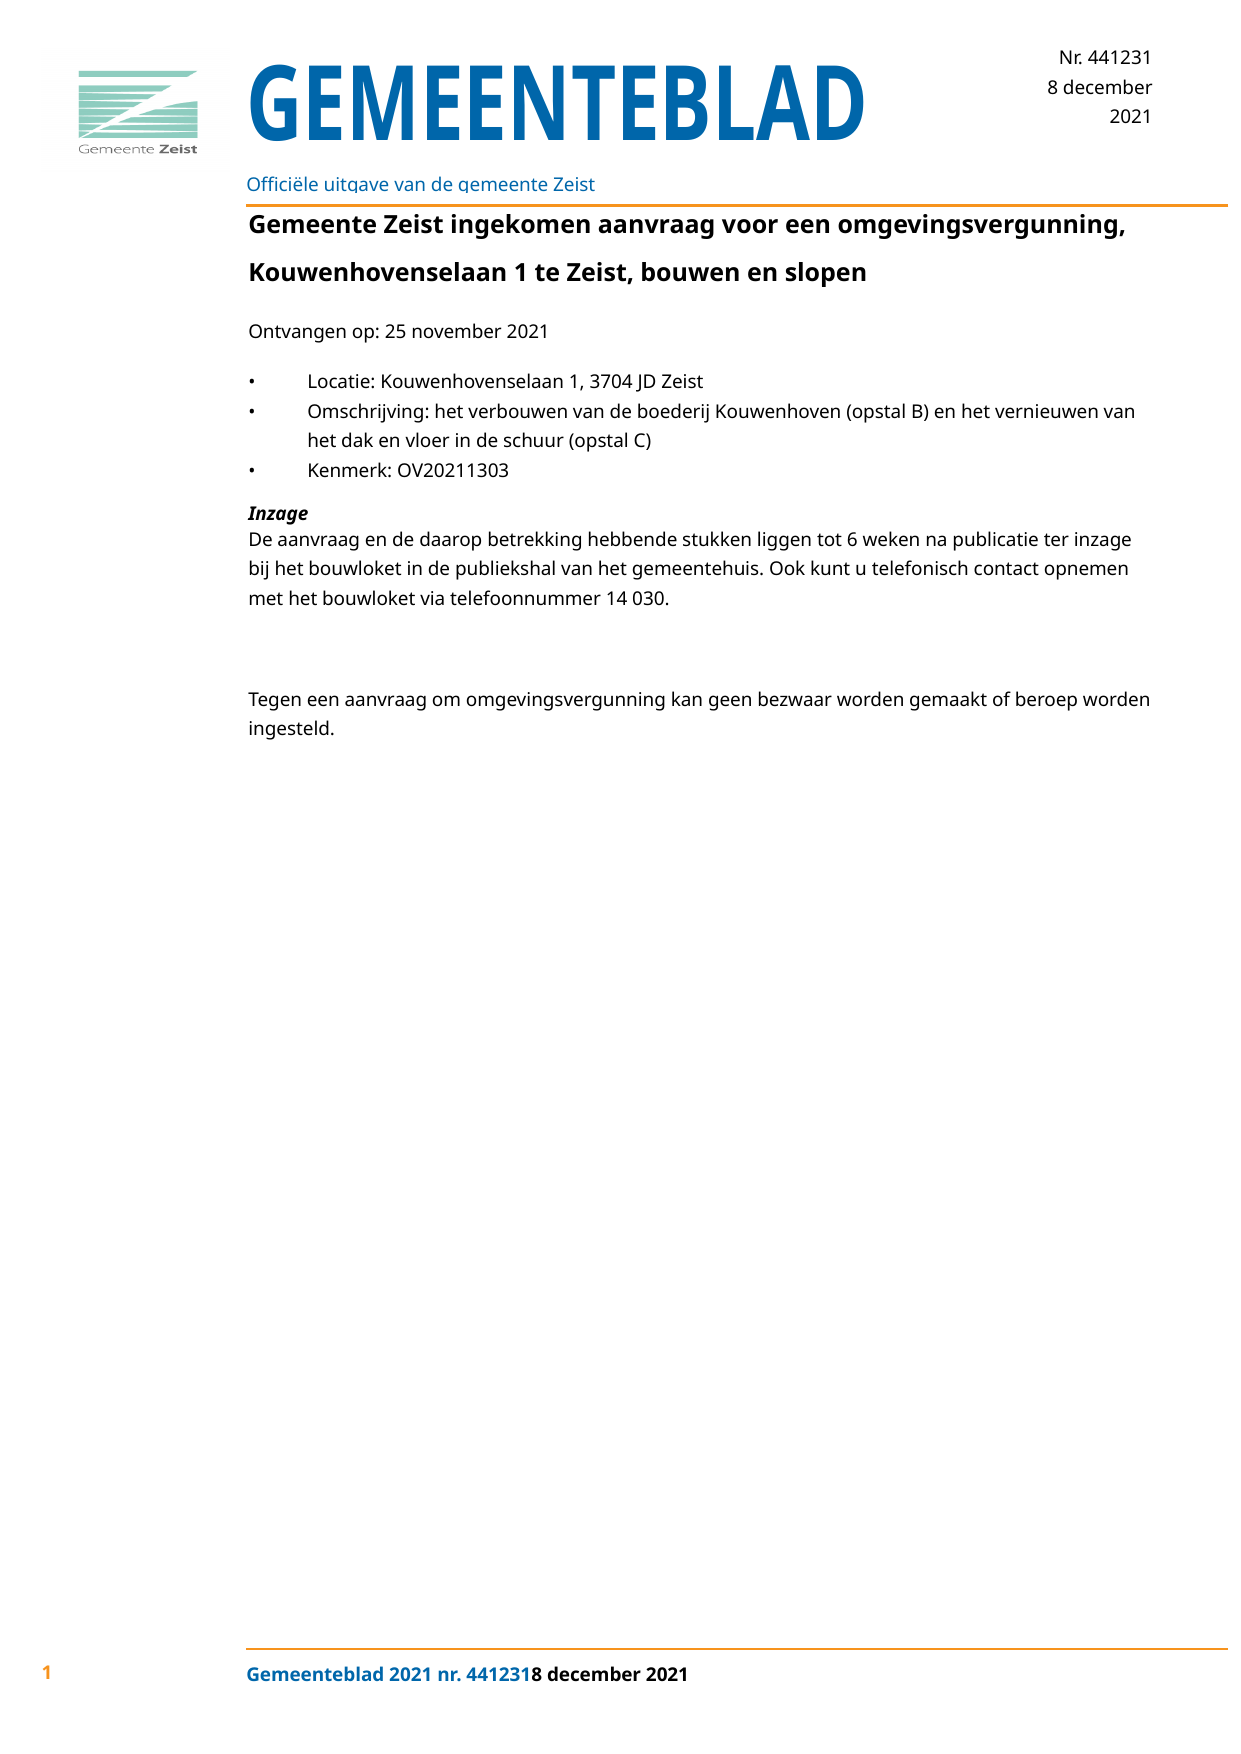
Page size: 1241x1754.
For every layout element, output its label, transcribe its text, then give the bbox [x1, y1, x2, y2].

picture [41, 47, 231, 172]
text Tegen een aanvraag om omgevingsvergunning kan geen bezwaar worden gemaakt of beroep worden ingesteld. [248, 686, 1152, 741]
list Locatie: Kouwenhovenselaan 1, 3704 JD Zeist [248, 368, 1152, 394]
text Gemeente Zeist ingekomen aanvraag voor een omgevingsvergunning, Kouwenhovenselaan 1 te Zeist, bouwen en slopen [248, 207, 1152, 288]
list Kenmerk: OV20211303 [248, 457, 1152, 483]
text De aanvraag en de daarop betrekking hebbende stukken liggen tot 6 weken na publicatie ter inzage bij het bouwloket in de publiekshal van het gemeentehuis. Ook kunt u telefonisch contact opnemen met het bouwloket via telefoonnummer 14 030. [248, 526, 1152, 611]
text Inzage [248, 500, 1152, 526]
text Ontvangen op: 25 november 2021 [248, 318, 1152, 344]
list Omschrijving: het verbouwen van de boederij Kouwenhoven (opstal B) en het vernieuwen van het dak en vloer in de schuur (opstal C) [248, 398, 1152, 453]
